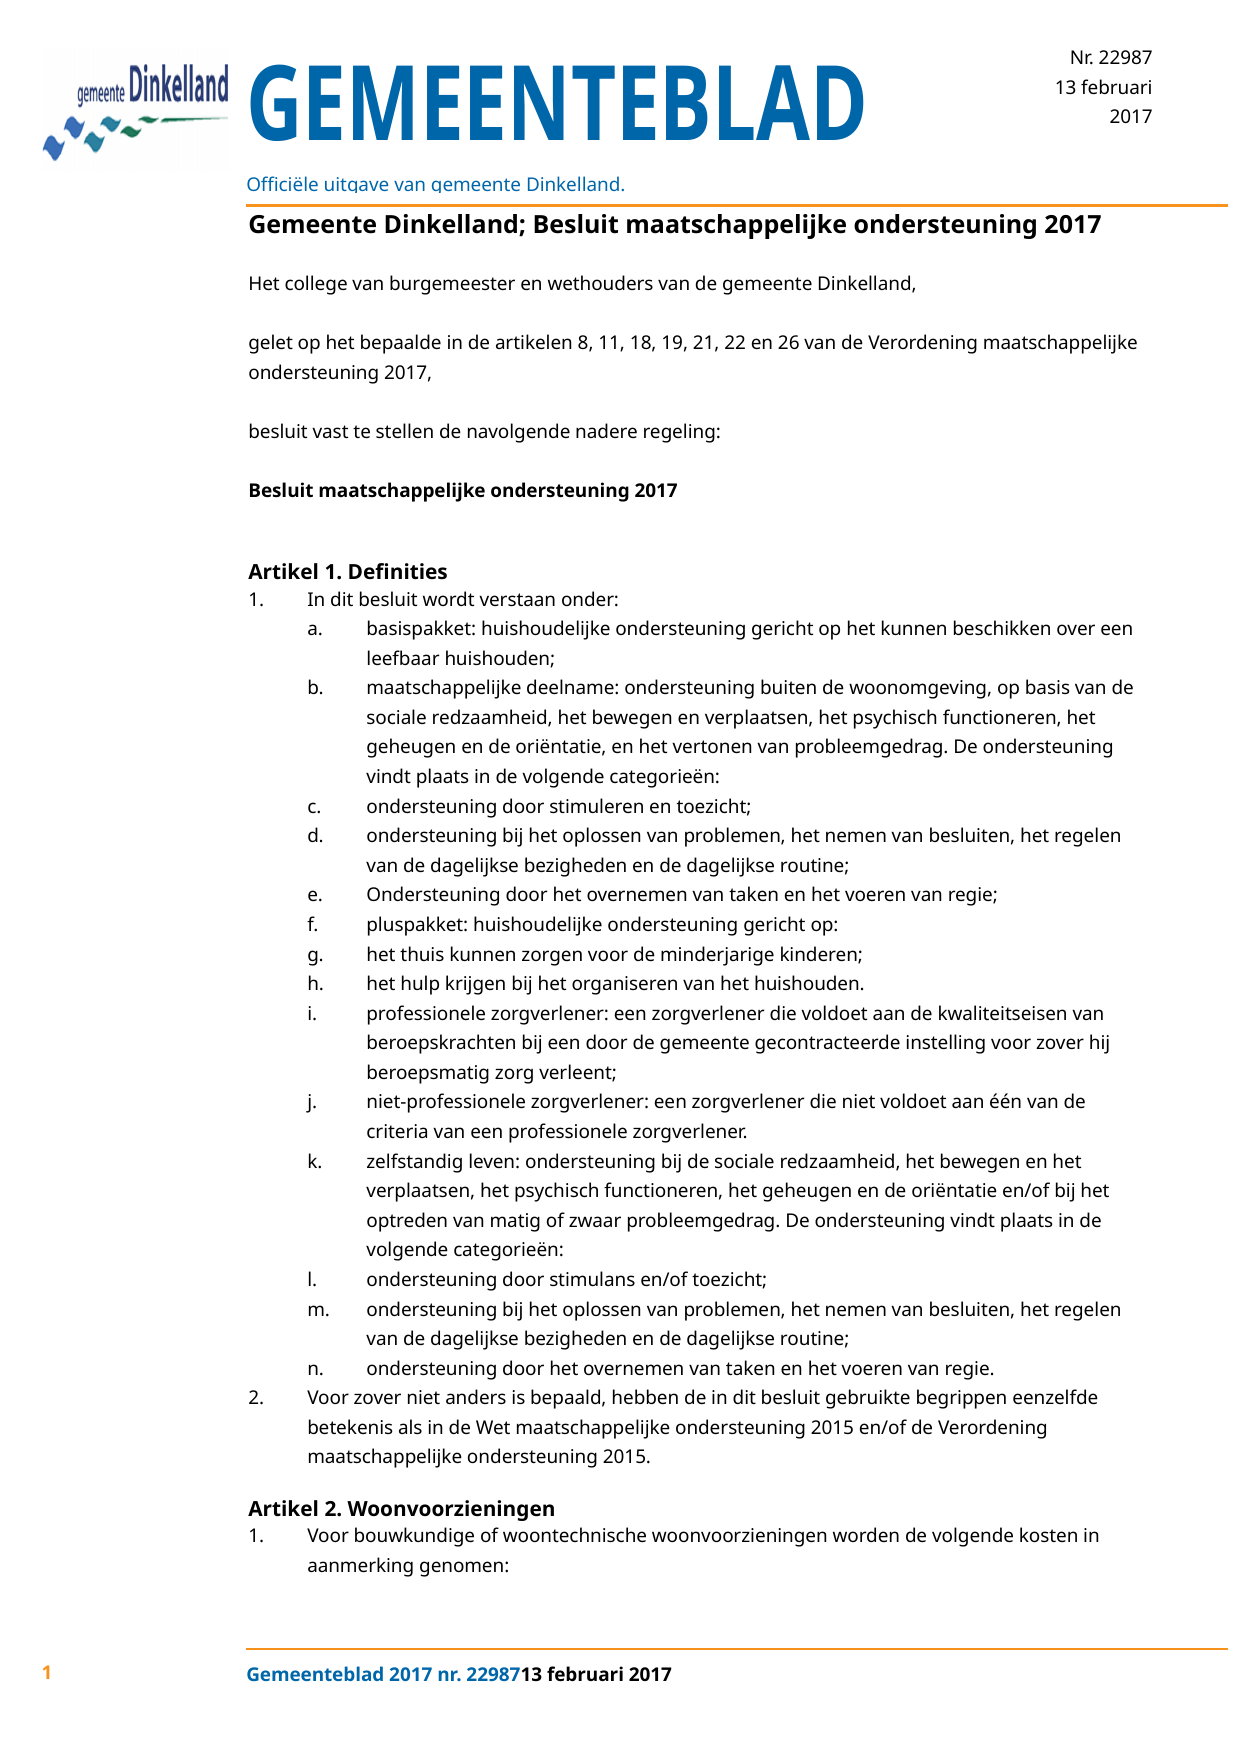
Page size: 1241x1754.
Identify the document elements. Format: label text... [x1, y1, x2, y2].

list niet-professionele zorgverlener: een zorgverlener die niet voldoet aan één van de criteria van een professionele zorgverlener. [307, 1089, 1152, 1144]
text gelet op het bepaalde in de artikelen 8, 11, 18, 19, 21, 22 en 26 van de Verordening maatschappelijke ondersteuning 2017, [248, 329, 1152, 385]
text Gemeente Dinkelland; Besluit maatschappelijke ondersteuning 2017 [248, 207, 1152, 241]
text Besluit maatschappelijke ondersteuning 2017 [248, 477, 1152, 503]
list ondersteuning bij het oplossen van problemen, het nemen van besluiten, het regelen van de dagelijkse bezigheden en de dagelijkse routine; [307, 822, 1152, 878]
list Voor zover niet anders is bepaald, hebben de in dit besluit gebruikte begrippen eenzelfde betekenis als in de Wet maatschappelijke ondersteuning 2015 en/of de Verordening maatschappelijke ondersteuning 2015. [248, 1384, 1152, 1469]
text Het college van burgemeester en wethouders van de gemeente Dinkelland, [248, 270, 1152, 296]
list ondersteuning bij het oplossen van problemen, het nemen van besluiten, het regelen van de dagelijkse bezigheden en de dagelijkse routine; [307, 1296, 1152, 1351]
picture [41, 47, 231, 172]
list zelfstandig leven: ondersteuning bij de sociale redzaamheid, het bewegen en het verplaatsen, het psychisch functioneren, het geheugen en de oriëntatie en/of bij het optreden van matig of zwaar probleemgedrag. De ondersteuning vindt plaats in de volgende categorieën: [307, 1148, 1152, 1262]
list In dit besluit wordt verstaan onder: [248, 586, 1152, 612]
list Voor bouwkundige of woontechnische woonvoorzieningen worden de volgende kosten in aanmerking genomen: [248, 1523, 1152, 1578]
list maatschappelijke deelname: ondersteuning buiten de woonomgeving, op basis van de sociale redzaamheid, het bewegen en verplaatsen, het psychisch functioneren, het geheugen en de oriëntatie, en het vertonen van probleemgedrag. De ondersteuning vindt plaats in de volgende categorieën: [307, 674, 1152, 789]
list ondersteuning door stimulans en/of toezicht; [307, 1266, 1152, 1292]
text Artikel 2. Woonvoorzieningen [248, 1494, 1152, 1523]
text besluit vast te stellen de navolgende nadere regeling: [248, 418, 1152, 444]
list pluspakket: huishoudelijke ondersteuning gericht op: [307, 911, 1152, 937]
list professionele zorgverlener: een zorgverlener die voldoet aan de kwaliteitseisen van beroepskrachten bij een door de gemeente gecontracteerde instelling voor zover hij beroepsmatig zorg verleent; [307, 1000, 1152, 1085]
list basispakket: huishoudelijke ondersteuning gericht op het kunnen beschikken over een leefbaar huishouden; [307, 615, 1152, 671]
text Artikel 1. Definities [248, 557, 1152, 586]
list het hulp krijgen bij het organiseren van het huishouden. [307, 970, 1152, 996]
list ondersteuning door het overnemen van taken en het voeren van regie. [307, 1355, 1152, 1381]
list Ondersteuning door het overnemen van taken en het voeren van regie; [307, 882, 1152, 907]
list het thuis kunnen zorgen voor de minderjarige kinderen; [307, 941, 1152, 967]
list ondersteuning door stimuleren en toezicht; [307, 793, 1152, 819]
